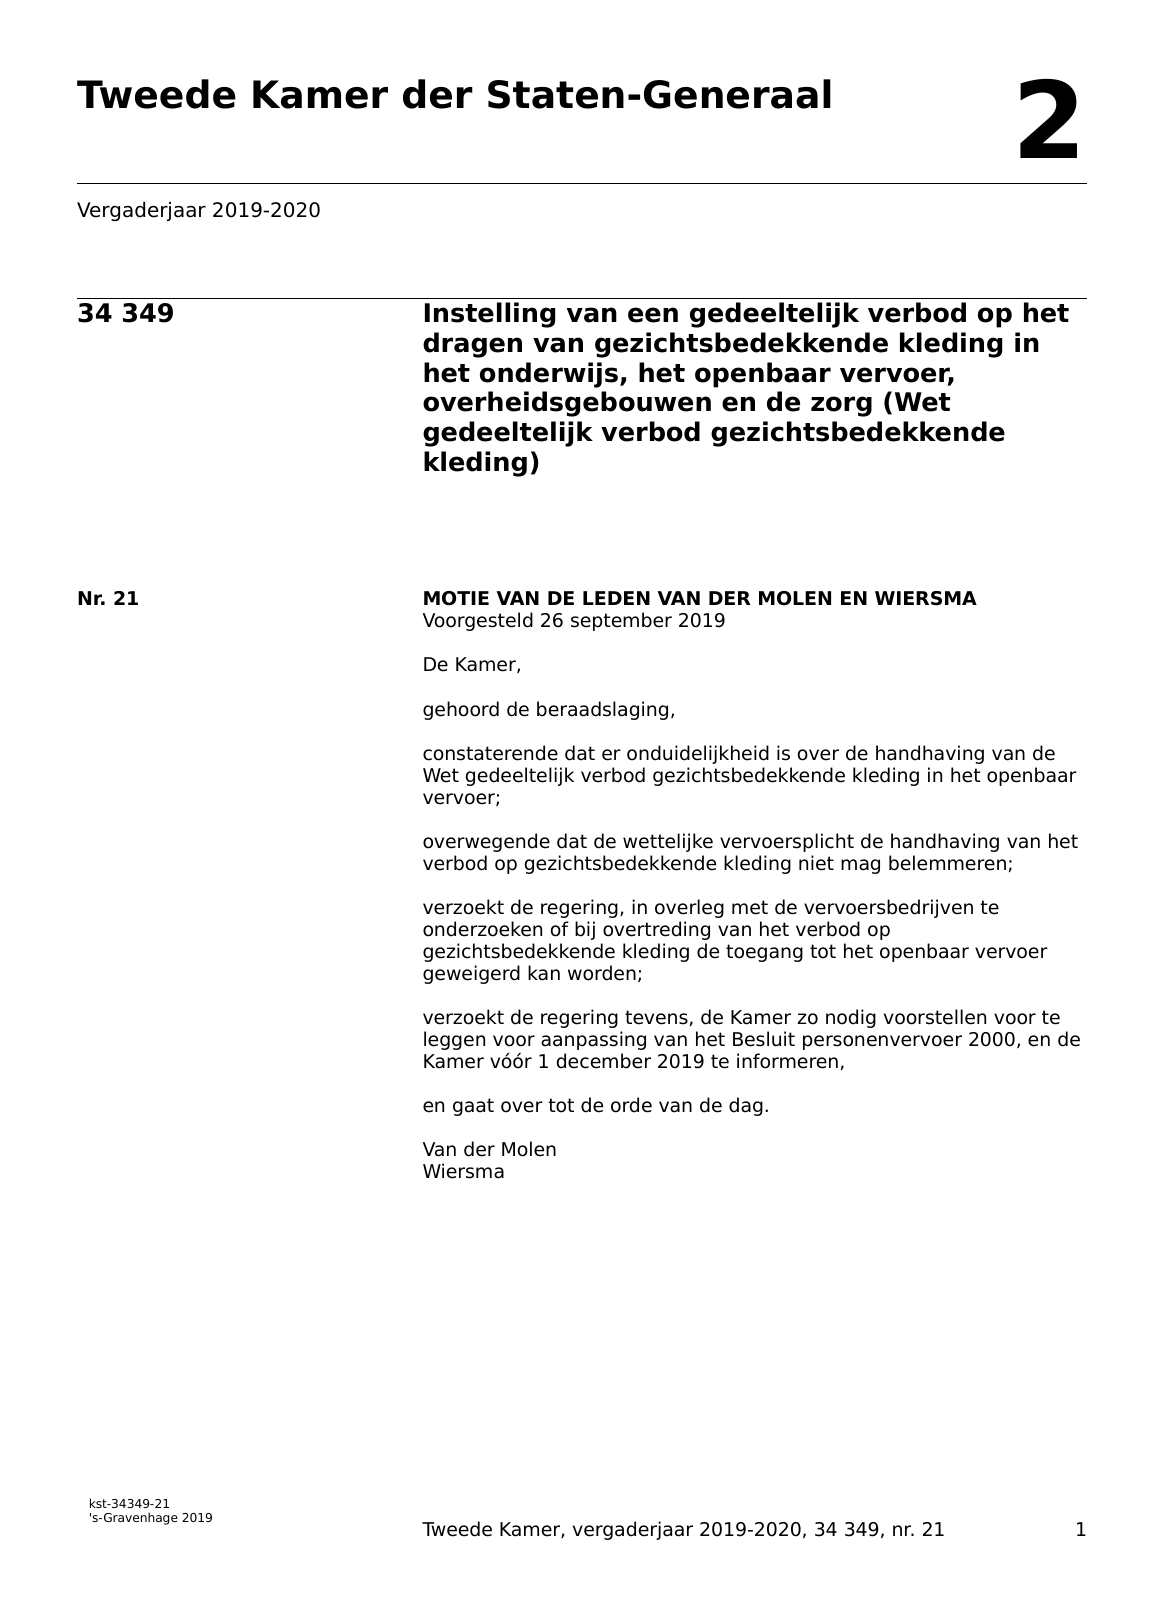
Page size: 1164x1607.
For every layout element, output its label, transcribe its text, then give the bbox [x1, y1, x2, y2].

table_header Tweede Kamer der Staten-Generaal [77, 59, 886, 183]
table_header 2 [886, 59, 1087, 183]
subtitle Nr. 21 MOTIE VAN DE LEDEN VAN DER MOLEN EN WIERSMA [77, 588, 1087, 610]
text en gaat over tot de orde van de dag. [422, 1095, 1087, 1117]
text verzoekt de regering, in overleg met de vervoersbedrijven te onderzoeken of bij overtreding van het verbod op gezichtsbedekkende kleding de toegang tot het openbaar vervoer geweigerd kan worden; [422, 897, 1087, 985]
text Van der Molen [422, 1139, 1087, 1161]
text 's-Gravenhage 2019 [88, 1511, 323, 1525]
subtitle 34 349 Instelling van een gedeeltelijk verbod op het dragen van gezichtsbedekkende kleding in het onderwijs, het openbaar vervoer, overheidsgebouwen en de zorg (Wet gedeeltelijk verbod gezichtsbedekkende kleding) [77, 299, 1087, 477]
text Wiersma [422, 1161, 1087, 1183]
text constaterende dat er onduidelijkheid is over de handhaving van de Wet gedeeltelijk verbod gezichtsbedekkende kleding in het openbaar vervoer; [422, 743, 1087, 808]
text gehoord de beraadslaging, [422, 698, 1087, 720]
text De Kamer, [422, 654, 1087, 676]
text Voorgesteld 26 september 2019 [422, 610, 1087, 632]
text overwegende dat de wettelijke vervoersplicht de handhaving van het verbod op gezichtsbedekkende kleding niet mag belemmeren; [422, 831, 1087, 875]
text kst-34349-21 [88, 1497, 323, 1511]
table_cell Vergaderjaar 2019-2020 [77, 184, 1087, 298]
text verzoekt de regering tevens, de Kamer zo nodig voorstellen voor te leggen voor aanpassing van het Besluit personenvervoer 2000, en de Kamer vóór 1 december 2019 te informeren, [422, 1007, 1087, 1073]
